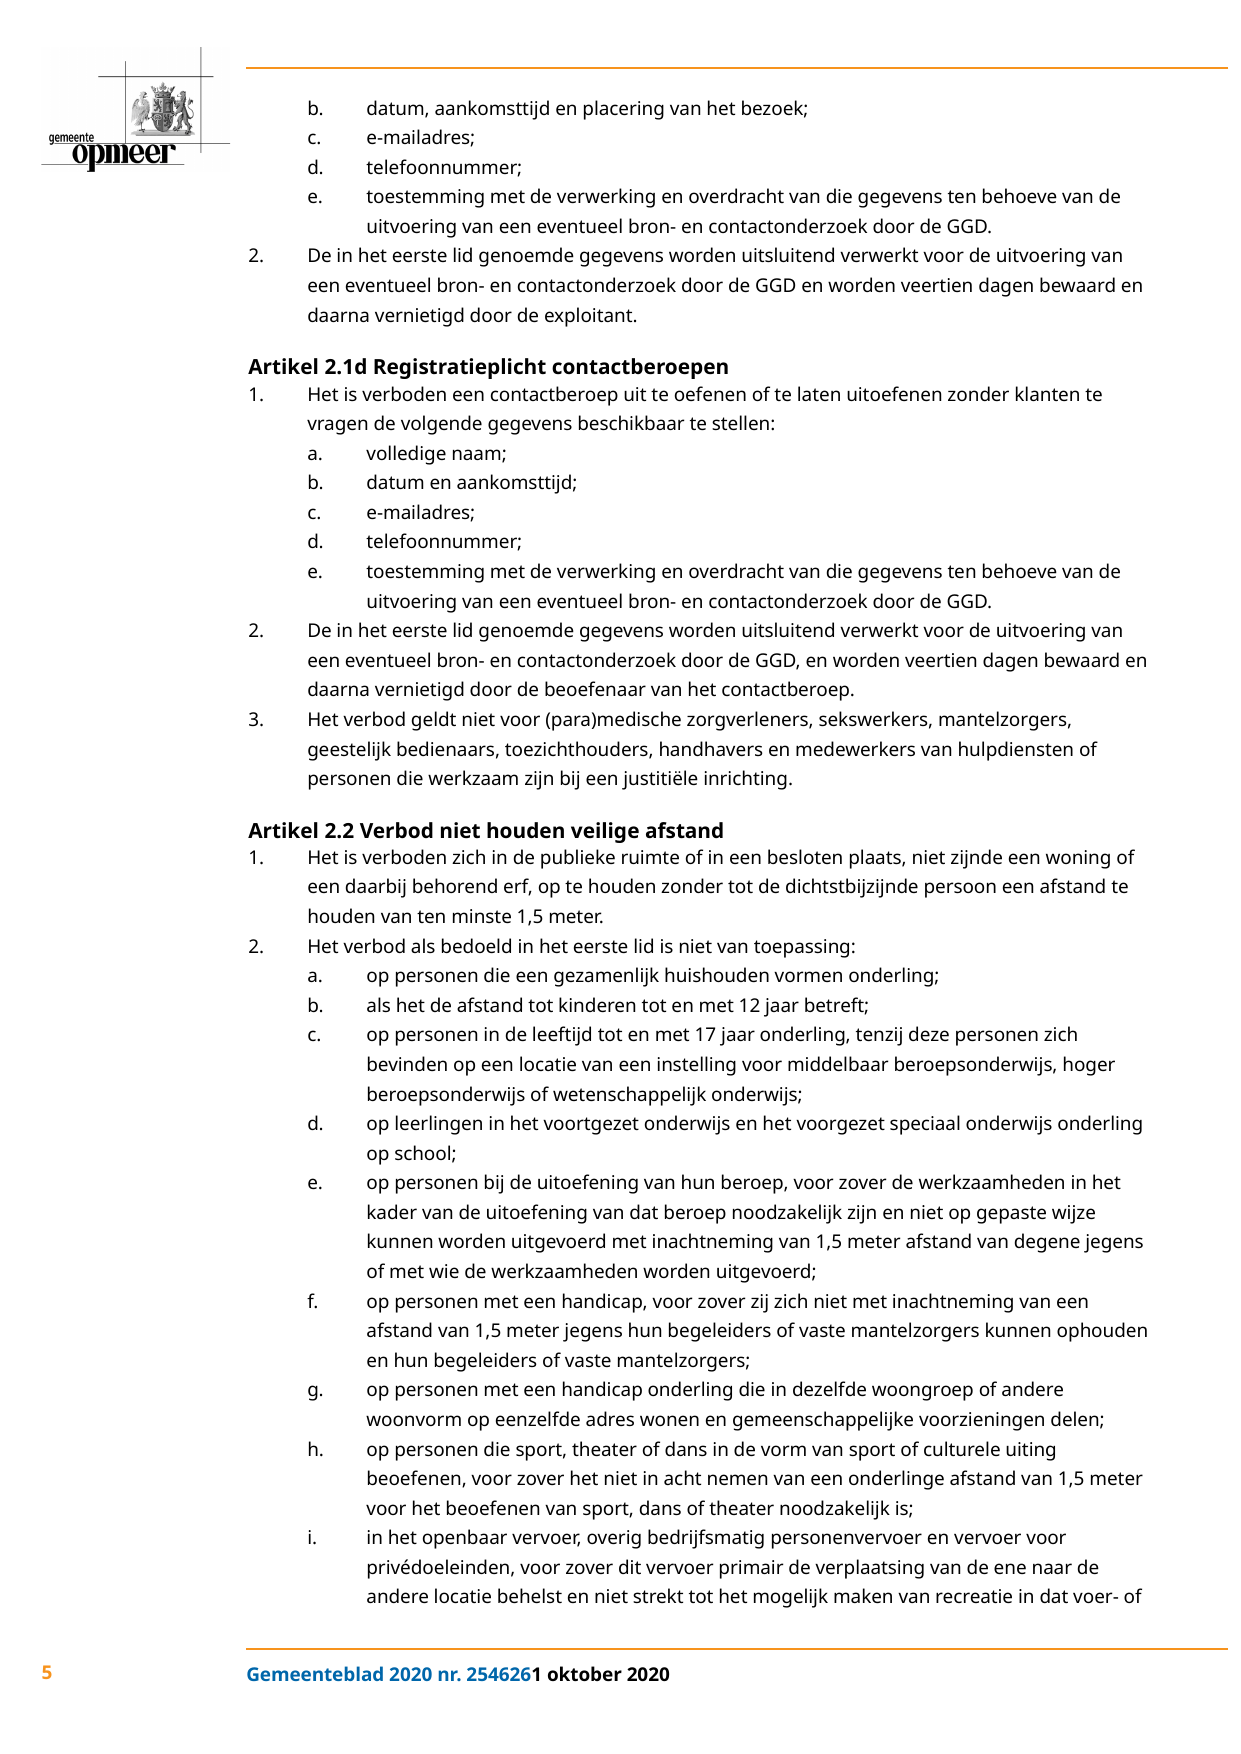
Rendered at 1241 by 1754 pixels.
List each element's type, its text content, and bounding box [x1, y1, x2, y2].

list De in het eerste lid genoemde gegevens worden uitsluitend verwerkt voor de uitvoering van een eventueel bron- en contactonderzoek door de GGD, en worden veertien dagen bewaard en daarna vernietigd door de beoefenaar van het contactberoep. [248, 617, 1152, 702]
list als het de afstand tot kinderen tot en met 12 jaar betreft; [307, 992, 1152, 1018]
list datum en aankomsttijd; [307, 469, 1152, 495]
list Het verbod als bedoeld in het eerste lid is niet van toepassing: [248, 933, 1152, 959]
list op personen met een handicap onderling die in dezelfde woongroep of andere woonvorm op eenzelfde adres wonen en gemeenschappelijke voorzieningen delen; [307, 1377, 1152, 1432]
list telefoonnummer; [307, 529, 1152, 554]
list volledige naam; [307, 440, 1152, 466]
list op personen in de leeftijd tot en met 17 jaar onderling, tenzij deze personen zich bevinden op een locatie van een instelling voor middelbaar beroepsonderwijs, hoger beroepsonderwijs of wetenschappelijk onderwijs; [307, 1022, 1152, 1107]
list toestemming met de verwerking en overdracht van die gegevens ten behoeve van de uitvoering van een eventueel bron- en contactonderzoek door de GGD. [307, 183, 1152, 239]
list De in het eerste lid genoemde gegevens worden uitsluitend verwerkt voor de uitvoering van een eventueel bron- en contactonderzoek door de GGD en worden veertien dagen bewaard en daarna vernietigd door de exploitant. [248, 243, 1152, 328]
list Het verbod geldt niet voor (para)medische zorgverleners, sekswerkers, mantelzorgers, geestelijk bedienaars, toezichthouders, handhavers en medewerkers van hulpdiensten of personen die werkzaam zijn bij een justitiële inrichting. [248, 706, 1152, 791]
list op personen met een handicap, voor zover zij zich niet met inachtneming van een afstand van 1,5 meter jegens hun begeleiders of vaste mantelzorgers kunnen ophouden en hun begeleiders of vaste mantelzorgers; [307, 1288, 1152, 1373]
list toestemming met de verwerking en overdracht van die gegevens ten behoeve van de uitvoering van een eventueel bron- en contactonderzoek door de GGD. [307, 558, 1152, 613]
list e-mailadres; [307, 124, 1152, 150]
list op personen die een gezamenlijk huishouden vormen onderling; [307, 962, 1152, 988]
list op personen die sport, theater of dans in de vorm van sport of culturele uiting beoefenen, voor zover het niet in acht nemen van een onderlinge afstand van 1,5 meter voor het beoefenen van sport, dans of theater noodzakelijk is; [307, 1436, 1152, 1521]
text Artikel 2.1d Registratieplicht contactberoepen [248, 352, 1152, 381]
list datum, aankomsttijd en placering van het bezoek; [307, 95, 1152, 121]
list e-mailadres; [307, 499, 1152, 525]
picture [41, 47, 231, 172]
list in het openbaar vervoer, overig bedrijfsmatig personenvervoer en vervoer voor privédoeleinden, voor zover dit vervoer primair de verplaatsing van de ene naar de andere locatie behelst en niet strekt tot het mogelijk maken van recreatie in dat voer- of [307, 1524, 1152, 1609]
list op leerlingen in het voortgezet onderwijs en het voorgezet speciaal onderwijs onderling op school; [307, 1110, 1152, 1166]
list Het is verboden een contactberoep uit te oefenen of te laten uitoefenen zonder klanten te vragen de volgende gegevens beschikbaar te stellen: [248, 381, 1152, 436]
list Het is verboden zich in de publieke ruimte of in een besloten plaats, niet zijnde een woning of een daarbij behorend erf, op te houden zonder tot de dichtstbijzijnde persoon een afstand te houden van ten minste 1,5 meter. [248, 844, 1152, 929]
text Artikel 2.2 Verbod niet houden veilige afstand [248, 816, 1152, 844]
list telefoonnummer; [307, 154, 1152, 180]
list op personen bij de uitoefening van hun beroep, voor zover de werkzaamheden in het kader van de uitoefening van dat beroep noodzakelijk zijn en niet op gepaste wijze kunnen worden uitgevoerd met inachtneming van 1,5 meter afstand van degene jegens of met wie de werkzaamheden worden uitgevoerd; [307, 1169, 1152, 1284]
